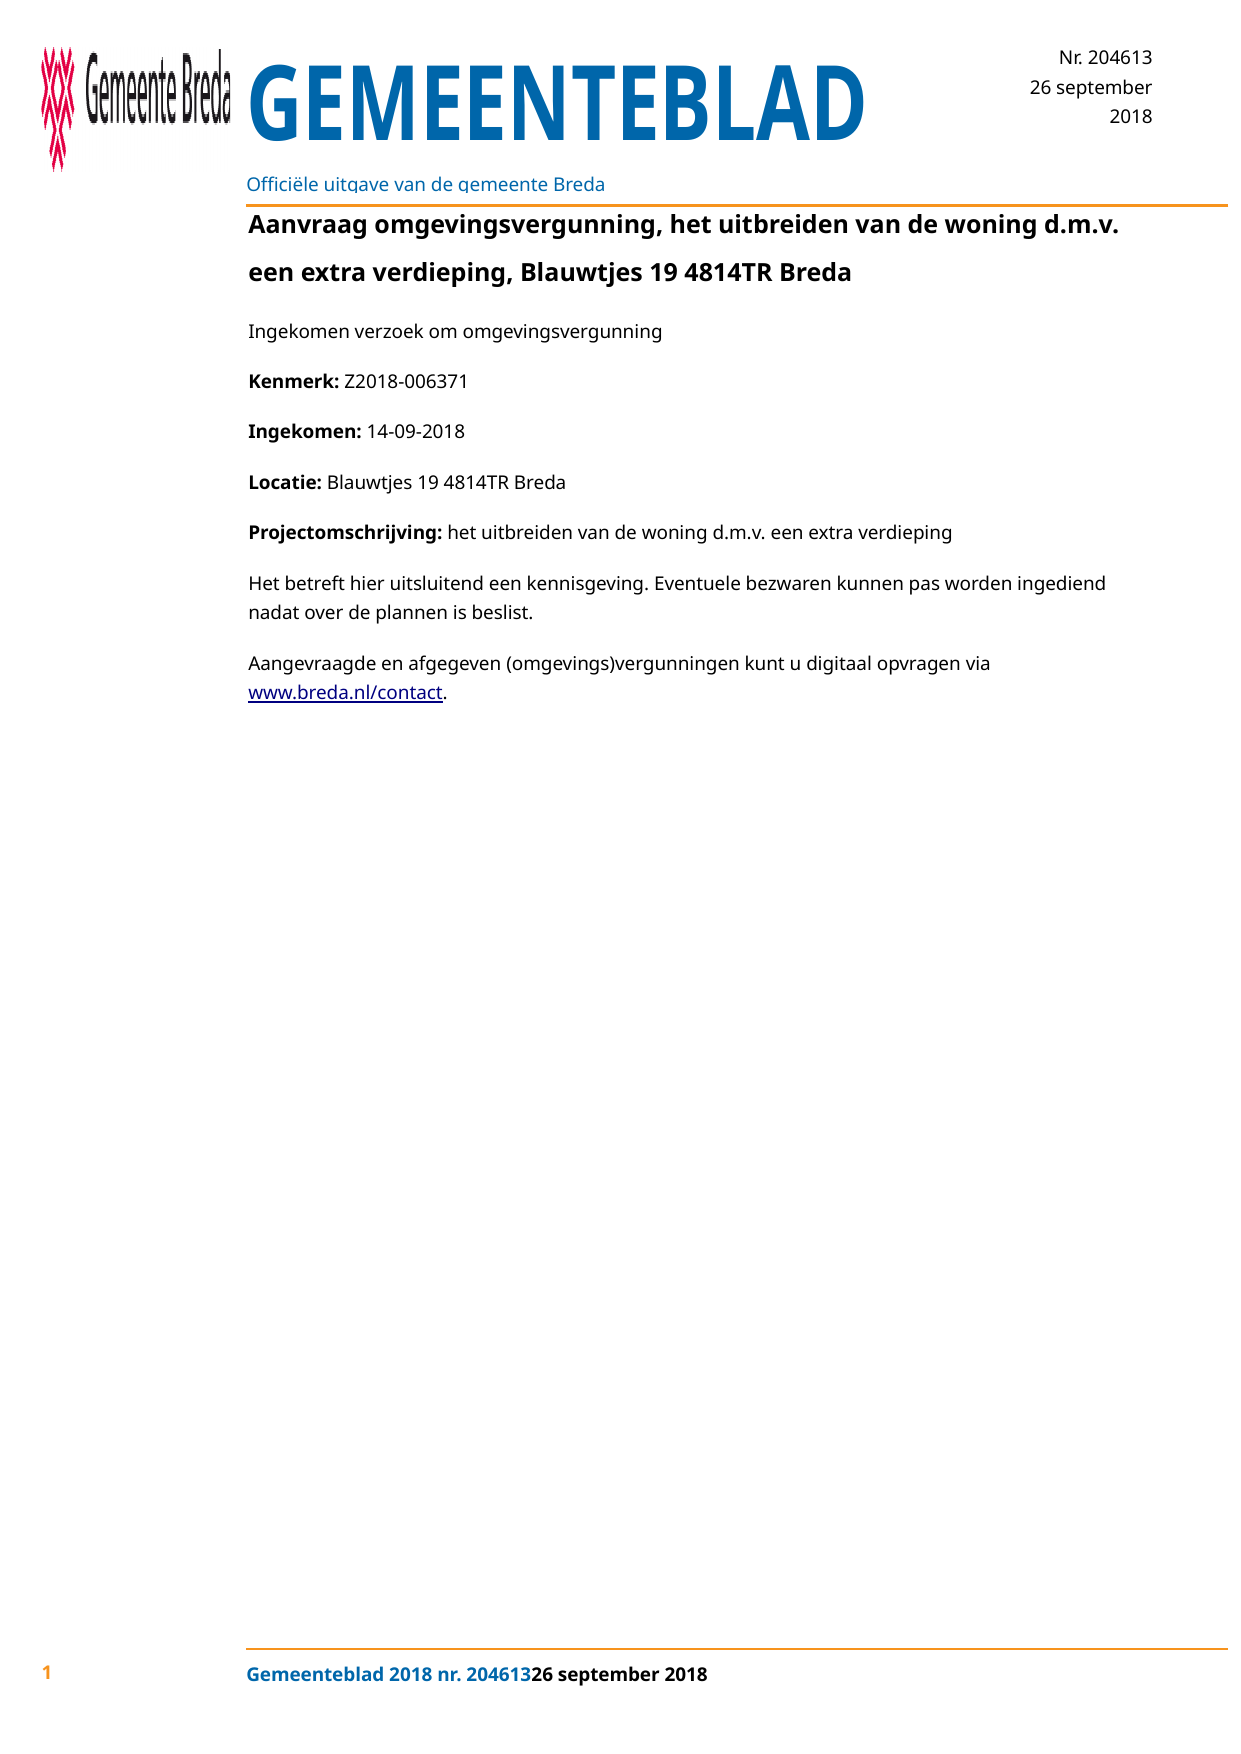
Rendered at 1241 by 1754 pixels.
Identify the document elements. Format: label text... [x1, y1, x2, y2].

text Aanvraag omgevingsvergunning, het uitbreiden van de woning d.m.v. een extra verdieping, Blauwtjes 19 4814TR Breda [248, 207, 1152, 288]
text Kenmerk: Z2018-006371 [248, 368, 1152, 394]
text Ingekomen: 14-09-2018 [248, 419, 1152, 444]
text Het betreft hier uitsluitend een kennisgeving. Eventuele bezwaren kunnen pas worden ingediend nadat over de plannen is beslist. [248, 570, 1152, 625]
picture [41, 47, 231, 172]
text Ingekomen verzoek om omgevingsvergunning [248, 318, 1152, 344]
text Aangevraagde en afgegeven (omgevings)vergunningen kunt u digitaal opvragen via www.breda.nl/contact. [248, 650, 1152, 705]
text Projectomschrijving: het uitbreiden van de woning d.m.v. een extra verdieping [248, 519, 1152, 545]
text Locatie: Blauwtjes 19 4814TR Breda [248, 469, 1152, 495]
